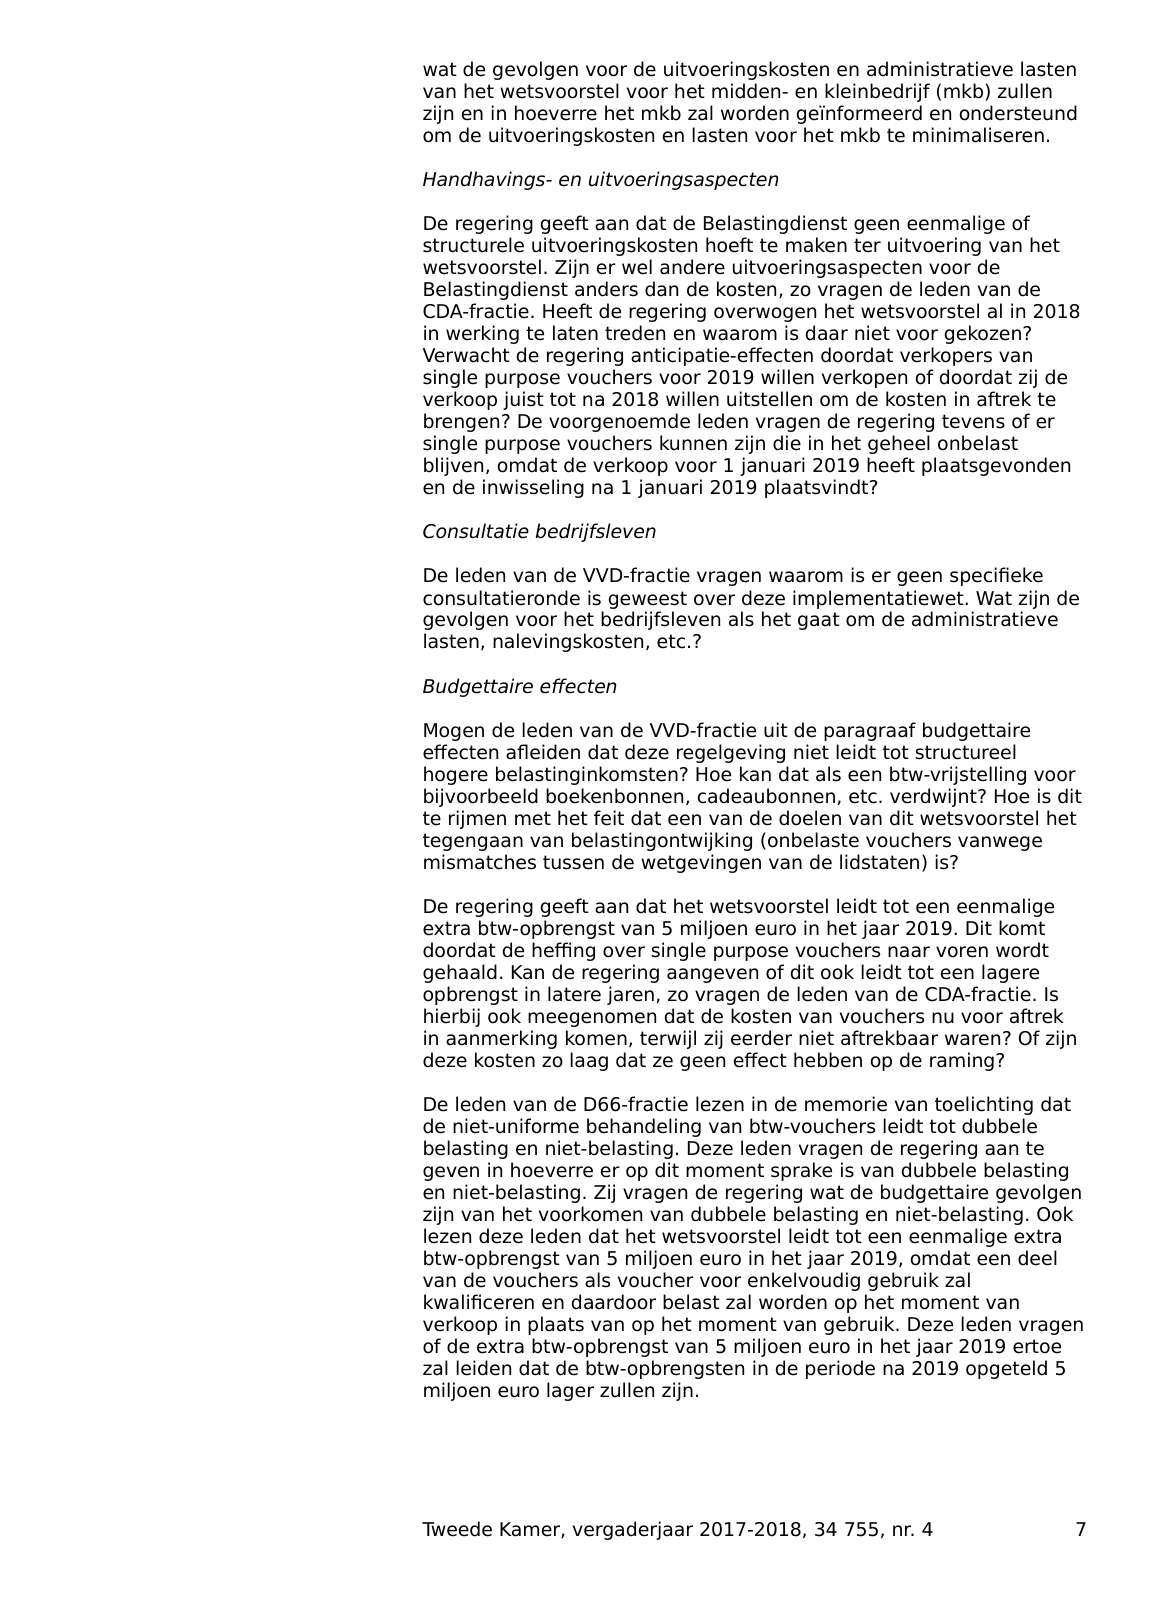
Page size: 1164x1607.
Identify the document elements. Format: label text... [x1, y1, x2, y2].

subtitle Handhavings- en uitvoeringsaspecten [422, 169, 1087, 191]
text Mogen de leden van de VVD-fractie uit de paragraaf budgettaire effecten afleiden dat deze regelgeving niet leidt tot structureel hogere belastinginkomsten? Hoe kan dat als een btw-vrijstelling voor bijvoorbeeld boekenbonnen, cadeaubonnen, etc. verdwijnt? Hoe is dit te rijmen met het feit dat een van de doelen van dit wetsvoorstel het tegengaan van belastingontwijking (onbelaste vouchers vanwege mismatches tussen de wetgevingen van de lidstaten) is? [422, 720, 1087, 873]
text De leden van de VVD-fractie vragen waarom is er geen specifieke consultatieronde is geweest over deze implementatiewet. Wat zijn de gevolgen voor het bedrijfsleven als het gaat om de administratieve lasten, nalevingskosten, etc.? [422, 565, 1087, 653]
text De leden van de D66-fractie lezen in de memorie van toelichting dat de niet-uniforme behandeling van btw-vouchers leidt tot dubbele belasting en niet-belasting. Deze leden vragen de regering aan te geven in hoeverre er op dit moment sprake is van dubbele belasting en niet-belasting. Zij vragen de regering wat de budgettaire gevolgen zijn van het voorkomen van dubbele belasting en niet-belasting. Ook lezen deze leden dat het wetsvoorstel leidt tot een eenmalige extra btw-opbrengst van 5 miljoen euro in het jaar 2019, omdat een deel van de vouchers als voucher voor enkelvoudig gebruik zal kwalificeren en daardoor belast zal worden op het moment van verkoop in plaats van op het moment van gebruik. Deze leden vragen of de extra btw-opbrengst van 5 miljoen euro in het jaar 2019 ertoe zal leiden dat de btw-opbrengsten in de periode na 2019 opgeteld 5 miljoen euro lager zullen zijn. [422, 1094, 1087, 1401]
text De regering geeft aan dat de Belastingdienst geen eenmalige of structurele uitvoeringskosten hoeft te maken ter uitvoering van het wetsvoorstel. Zijn er wel andere uitvoeringsaspecten voor de Belastingdienst anders dan de kosten, zo vragen de leden van de CDA-fractie. Heeft de regering overwogen het wetsvoorstel al in 2018 in werking te laten treden en waarom is daar niet voor gekozen? Verwacht de regering anticipatie-effecten doordat verkopers van single purpose vouchers voor 2019 willen verkopen of doordat zij de verkoop juist tot na 2018 willen uitstellen om de kosten in aftrek te brengen? De voorgenoemde leden vragen de regering tevens of er single purpose vouchers kunnen zijn die in het geheel onbelast blijven, omdat de verkoop voor 1 januari 2019 heeft plaatsgevonden en de inwisseling na 1 januari 2019 plaatsvindt? [422, 213, 1087, 499]
text De regering geeft aan dat het wetsvoorstel leidt tot een eenmalige extra btw-opbrengst van 5 miljoen euro in het jaar 2019. Dit komt doordat de heffing over single purpose vouchers naar voren wordt gehaald. Kan de regering aangeven of dit ook leidt tot een lagere opbrengst in latere jaren, zo vragen de leden van de CDA-fractie. Is hierbij ook meegenomen dat de kosten van vouchers nu voor aftrek in aanmerking komen, terwijl zij eerder niet aftrekbaar waren? Of zijn deze kosten zo laag dat ze geen effect hebben op de raming? [422, 896, 1087, 1072]
text wat de gevolgen voor de uitvoeringskosten en administratieve lasten van het wetsvoorstel voor het midden- en kleinbedrijf (mkb) zullen zijn en in hoeverre het mkb zal worden geïnformeerd en ondersteund om de uitvoeringskosten en lasten voor het mkb te minimaliseren. [422, 59, 1087, 147]
subtitle Consultatie bedrijfsleven [422, 521, 1087, 543]
subtitle Budgettaire effecten [422, 676, 1087, 697]
